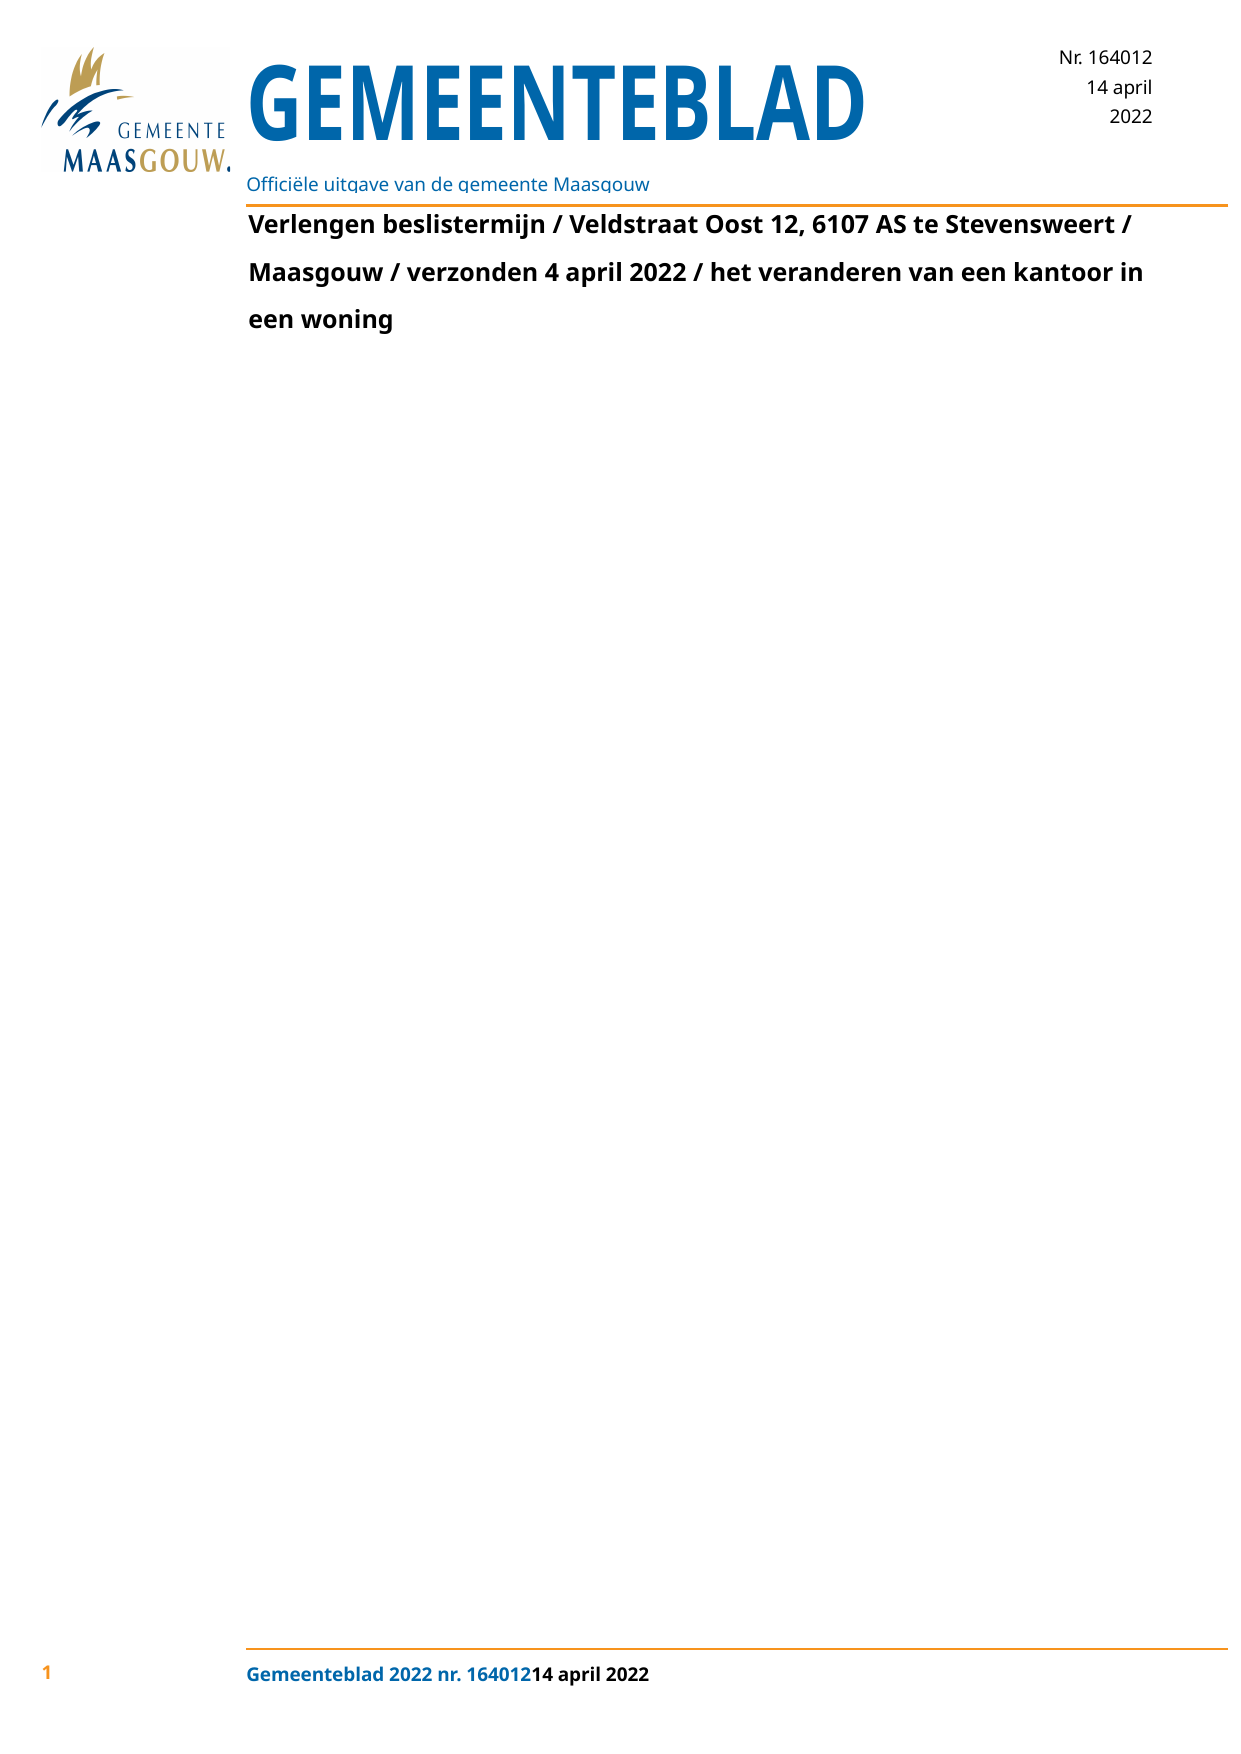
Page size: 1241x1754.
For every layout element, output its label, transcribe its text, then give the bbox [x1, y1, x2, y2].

text Verlengen beslistermijn / Veldstraat Oost 12, 6107 AS te Stevensweert / Maasgouw / verzonden 4 april 2022 / het veranderen van een kantoor in een woning [248, 207, 1152, 336]
picture [41, 47, 231, 172]
